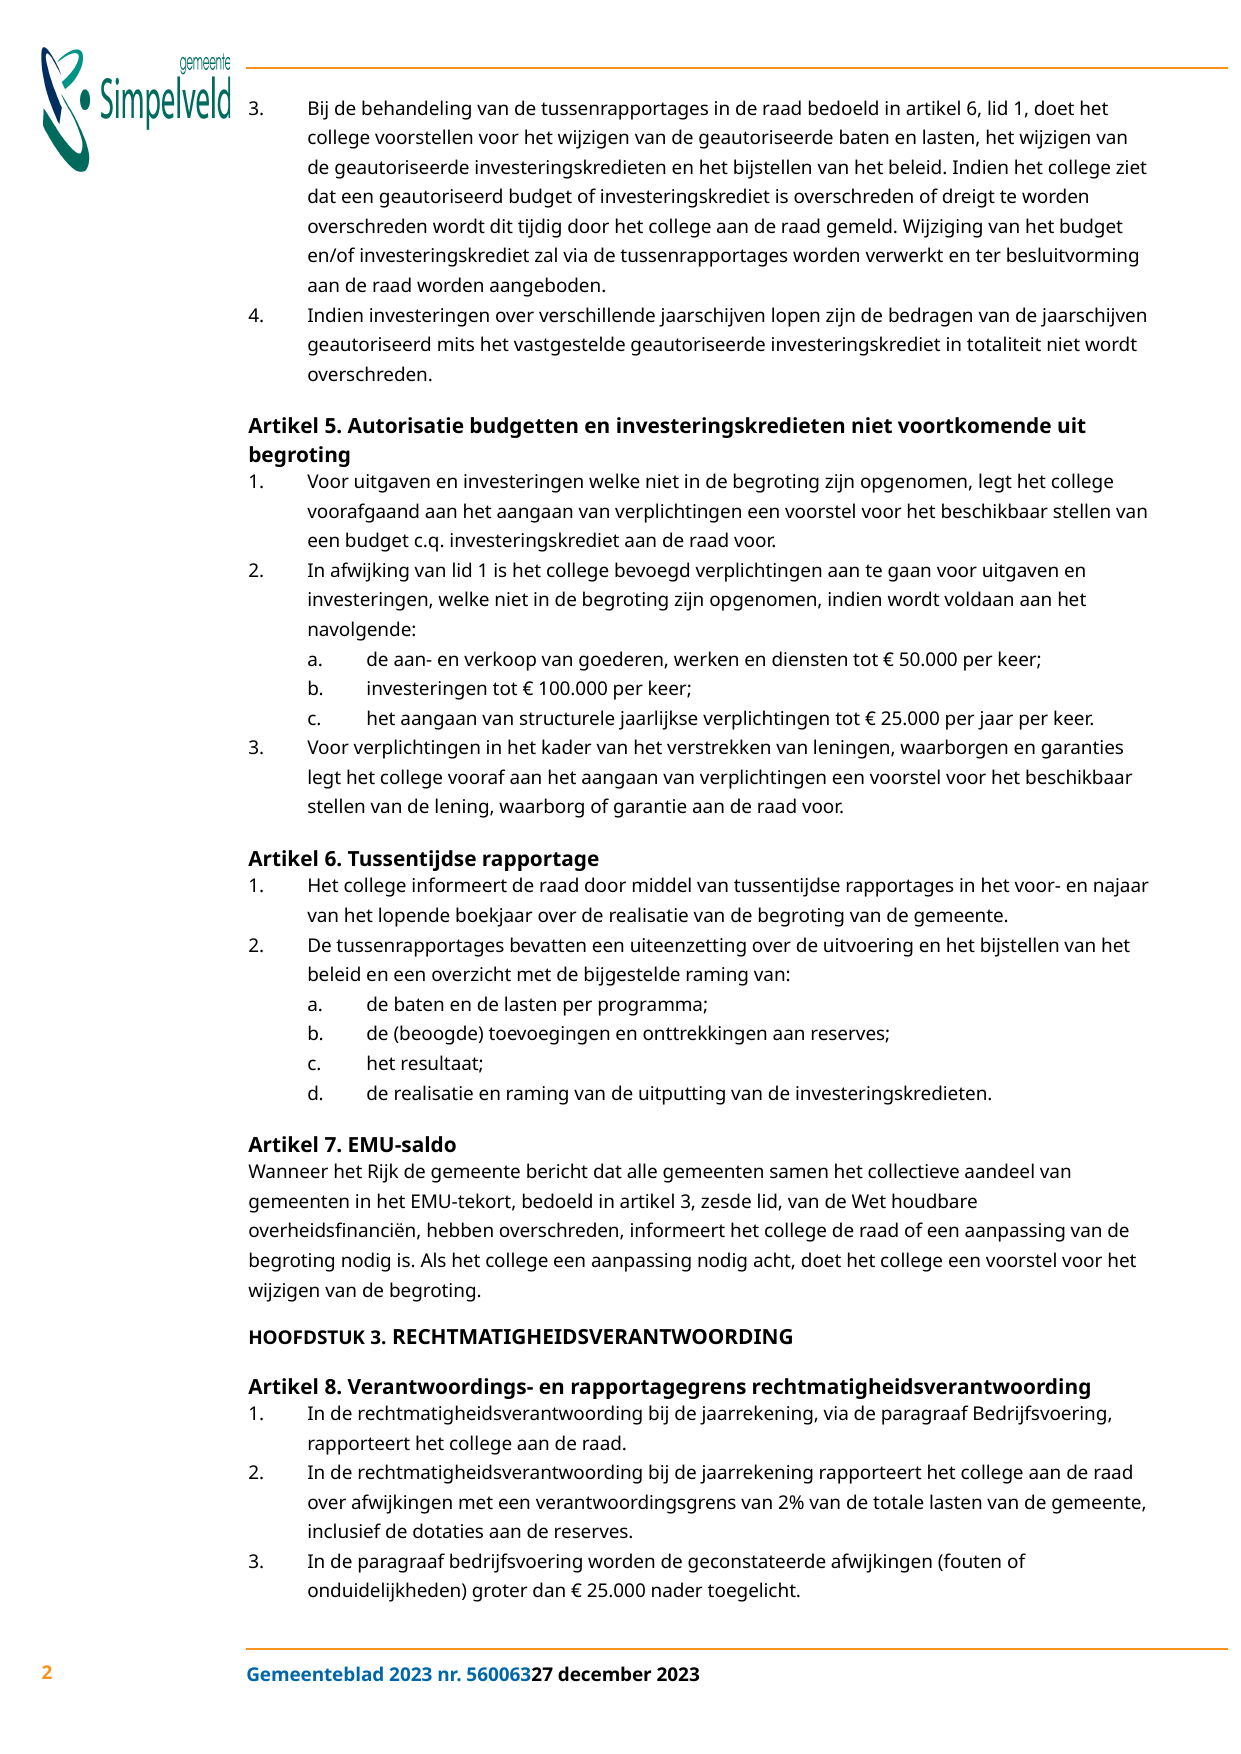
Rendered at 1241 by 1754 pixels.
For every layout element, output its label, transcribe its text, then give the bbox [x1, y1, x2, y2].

list In de rechtmatigheidsverantwoording bij de jaarrekening, via de paragraaf Bedrijfsvoering, rapporteert het college aan de raad. [248, 1400, 1152, 1456]
list Indien investeringen over verschillende jaarschijven lopen zijn de bedragen van de jaarschijven geautoriseerd mits het vastgestelde geautoriseerde investeringskrediet in totaliteit niet wordt overschreden. [248, 302, 1152, 387]
list In de paragraaf bedrijfsvoering worden de geconstateerde afwijkingen (fouten of onduidelijkheden) groter dan € 25.000 nader toegelicht. [248, 1548, 1152, 1603]
list het aangaan van structurele jaarlijkse verplichtingen tot € 25.000 per jaar per keer. [307, 705, 1152, 731]
list de (beoogde) toevoegingen en onttrekkingen aan reserves; [307, 1021, 1152, 1046]
text Artikel 7. EMU-saldo [248, 1130, 1152, 1158]
list De tussenrapportages bevatten een uiteenzetting over de uitvoering en het bijstellen van het beleid en een overzicht met de bijgestelde raming van: [248, 932, 1152, 987]
text HOOFDSTUK 3. RECHTMATIGHEIDSVERANTWOORDING [248, 1322, 1152, 1351]
text Wanneer het Rijk de gemeente bericht dat alle gemeenten samen het collectieve aandeel van gemeenten in het EMU-tekort, bedoeld in artikel 3, zesde lid, van de Wet houdbare overheidsfinanciën, hebben overschreden, informeert het college de raad of een aanpassing van de begroting nodig is. Als het college een aanpassing nodig acht, doet het college een voorstel voor het wijzigen van de begroting. [248, 1158, 1152, 1303]
picture [41, 47, 231, 172]
list Bij de behandeling van de tussenrapportages in de raad bedoeld in artikel 6, lid 1, doet het college voorstellen voor het wijzigen van de geautoriseerde baten en lasten, het wijzigen van de geautoriseerde investeringskredieten en het bijstellen van het beleid. Indien het college ziet dat een geautoriseerd budget of investeringskrediet is overschreden of dreigt te worden overschreden wordt dit tijdig door het college aan de raad gemeld. Wijziging van het budget en/of investeringskrediet zal via de tussenrapportages worden verwerkt en ter besluitvorming aan de raad worden aangeboden. [248, 95, 1152, 298]
list In de rechtmatigheidsverantwoording bij de jaarrekening rapporteert het college aan de raad over afwijkingen met een verantwoordingsgrens van 2% van de totale lasten van de gemeente, inclusief de dotaties aan de reserves. [248, 1459, 1152, 1544]
list het resultaat; [307, 1050, 1152, 1076]
list Voor uitgaven en investeringen welke niet in de begroting zijn opgenomen, legt het college voorafgaand aan het aangaan van verplichtingen een voorstel voor het beschikbaar stellen van een budget c.q. investeringskrediet aan de raad voor. [248, 468, 1152, 553]
text Artikel 6. Tussentijdse rapportage [248, 844, 1152, 873]
list de realisatie en raming van de uitputting van de investeringskredieten. [307, 1080, 1152, 1105]
list de baten en de lasten per programma; [307, 991, 1152, 1017]
text Artikel 5. Autorisatie budgetten en investeringskredieten niet voortkomende uit begroting [248, 411, 1152, 468]
list de aan- en verkoop van goederen, werken en diensten tot € 50.000 per keer; [307, 646, 1152, 672]
list Het college informeert de raad door middel van tussentijdse rapportages in het voor- en najaar van het lopende boekjaar over de realisatie van de begroting van de gemeente. [248, 873, 1152, 928]
list investeringen tot € 100.000 per keer; [307, 675, 1152, 701]
list In afwijking van lid 1 is het college bevoegd verplichtingen aan te gaan voor uitgaven en investeringen, welke niet in de begroting zijn opgenomen, indien wordt voldaan aan het navolgende: [248, 557, 1152, 642]
list Voor verplichtingen in het kader van het verstrekken van leningen, waarborgen en garanties legt het college vooraf aan het aangaan van verplichtingen een voorstel voor het beschikbaar stellen van de lening, waarborg of garantie aan de raad voor. [248, 734, 1152, 819]
text Artikel 8. Verantwoordings- en rapportagegrens rechtmatigheidsverantwoording [248, 1372, 1152, 1400]
